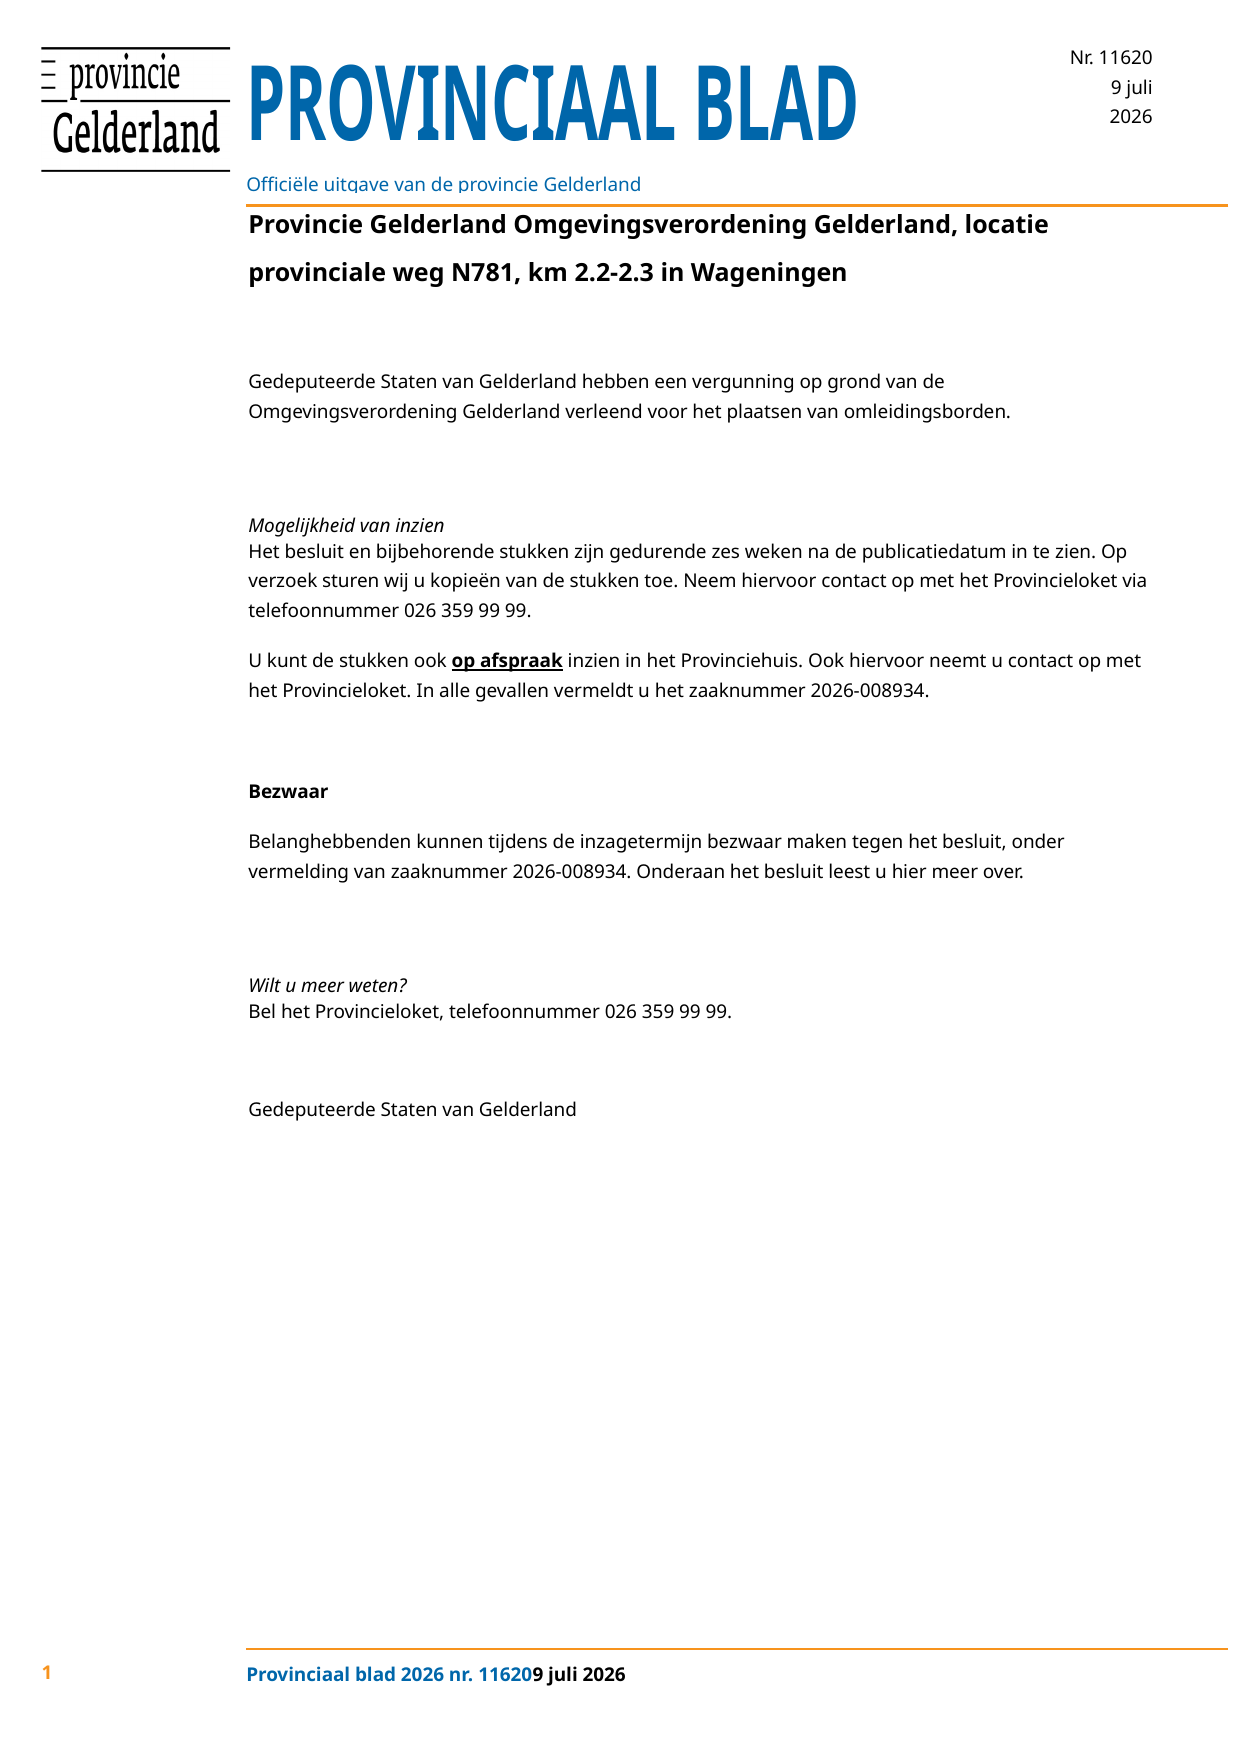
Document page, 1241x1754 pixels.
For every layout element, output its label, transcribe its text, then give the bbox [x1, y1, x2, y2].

text Bel het Provincieloket, telefoonnummer 026 359 99 99. [248, 998, 1152, 1024]
picture [41, 47, 231, 172]
text Gedeputeerde Staten van Gelderland hebben een vergunning op grond van de Omgevingsverordening Gelderland verleend voor het plaatsen van omleidingsborden. [248, 368, 1152, 424]
text Belanghebbenden kunnen tijdens de inzagetermijn bezwaar maken tegen het besluit, onder vermelding van zaaknummer 2026-008934. Onderaan het besluit leest u hier meer over. [248, 828, 1152, 884]
text Mogelijkheid van inzien [248, 512, 1152, 538]
text Gedeputeerde Staten van Gelderland [248, 1096, 1152, 1122]
text Provincie Gelderland Omgevingsverordening Gelderland, locatie provinciale weg N781, km 2.2-2.3 in Wageningen [248, 207, 1152, 288]
text U kunt de stukken ook op afspraak inzien in het Provinciehuis. Ook hiervoor neemt u contact op met het Provincieloket. In alle gevallen vermeldt u het zaaknummer 2026-008934. [248, 648, 1152, 703]
text Bezwaar [248, 778, 1152, 804]
text Het besluit en bijbehorende stukken zijn gedurende zes weken na de publicatiedatum in te zien. Op verzoek sturen wij u kopieën van de stukken toe. Neem hiervoor contact op met het Provincieloket via telefoonnummer 026 359 99 99. [248, 538, 1152, 623]
text Wilt u meer weten? [248, 972, 1152, 998]
